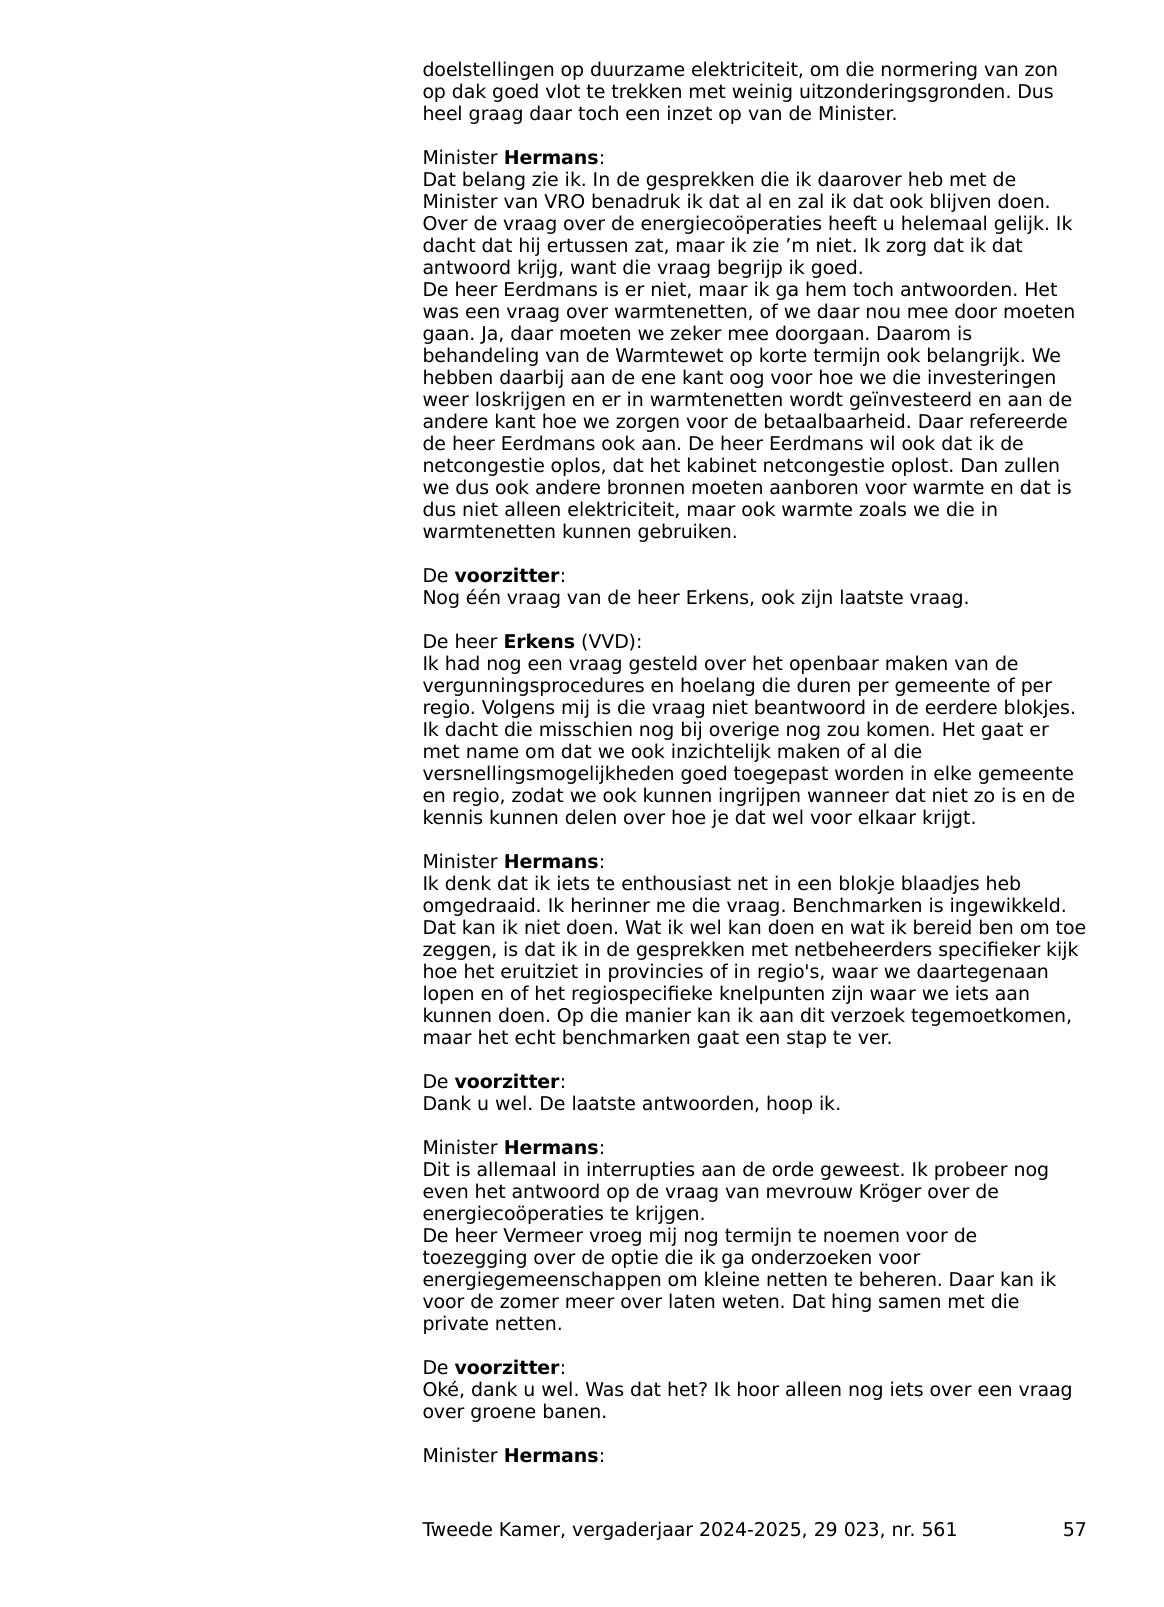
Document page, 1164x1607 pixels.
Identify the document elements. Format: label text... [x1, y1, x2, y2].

text Minister Hermans: [422, 147, 1087, 169]
text De voorzitter: [422, 1357, 1087, 1379]
text Ik denk dat ik iets te enthousiast net in een blokje blaadjes heb omgedraaid. Ik herinner me die vraag. Benchmarken is ingewikkeld. Dat kan ik niet doen. Wat ik wel kan doen en wat ik bereid ben om toe zeggen, is dat ik in de gesprekken met netbeheerders specifieker kijk hoe het eruitziet in provincies of in regio's, waar we daartegenaan lopen en of het regiospecifieke knelpunten zijn waar we iets aan kunnen doen. Op die manier kan ik aan dit verzoek tegemoetkomen, maar het echt benchmarken gaat een stap te ver. [422, 873, 1087, 1049]
text Minister Hermans: [422, 1137, 1087, 1159]
text Dank u wel. De laatste antwoorden, hoop ik. [422, 1093, 1087, 1115]
text Minister Hermans: [422, 1445, 1087, 1467]
text doelstellingen op duurzame elektriciteit, om die normering van zon op dak goed vlot te trekken met weinig uitzonderingsgronden. Dus heel graag daar toch een inzet op van de Minister. [422, 59, 1087, 125]
text Oké, dank u wel. Was dat het? Ik hoor alleen nog iets over een vraag over groene banen. [422, 1379, 1087, 1423]
text Minister Hermans: [422, 851, 1087, 873]
text De heer Erkens (VVD): [422, 631, 1087, 653]
text De heer Vermeer vroeg mij nog termijn te noemen voor de toezegging over de optie die ik ga onderzoeken voor energiegemeenschappen om kleine netten te beheren. Daar kan ik voor de zomer meer over laten weten. Dat hing samen met die private netten. [422, 1225, 1087, 1335]
text Dat belang zie ik. In de gesprekken die ik daarover heb met de Minister van VRO benadruk ik dat al en zal ik dat ook blijven doen. Over de vraag over de energiecoöperaties heeft u helemaal gelijk. Ik dacht dat hij ertussen zat, maar ik zie ’m niet. Ik zorg dat ik dat antwoord krijg, want die vraag begrijp ik goed. [422, 169, 1087, 279]
text De heer Eerdmans is er niet, maar ik ga hem toch antwoorden. Het was een vraag over warmtenetten, of we daar nou mee door moeten gaan. Ja, daar moeten we zeker mee doorgaan. Daarom is behandeling van de Warmtewet op korte termijn ook belangrijk. We hebben daarbij aan de ene kant oog voor hoe we die investeringen weer loskrijgen en er in warmtenetten wordt geïnvesteerd en aan de andere kant hoe we zorgen voor de betaalbaarheid. Daar refereerde de heer Eerdmans ook aan. De heer Eerdmans wil ook dat ik de netcongestie oplos, dat het kabinet netcongestie oplost. Dan zullen we dus ook andere bronnen moeten aanboren voor warmte en dat is dus niet alleen elektriciteit, maar ook warmte zoals we die in warmtenetten kunnen gebruiken. [422, 279, 1087, 543]
text De voorzitter: [422, 1071, 1087, 1093]
text Nog één vraag van de heer Erkens, ook zijn laatste vraag. [422, 587, 1087, 609]
text Dit is allemaal in interrupties aan de orde geweest. Ik probeer nog even het antwoord op de vraag van mevrouw Kröger over de energiecoöperaties te krijgen. [422, 1159, 1087, 1225]
text Ik had nog een vraag gesteld over het openbaar maken van de vergunningsprocedures en hoelang die duren per gemeente of per regio. Volgens mij is die vraag niet beantwoord in de eerdere blokjes. Ik dacht die misschien nog bij overige nog zou komen. Het gaat er met name om dat we ook inzichtelijk maken of al die versnellingsmogelijkheden goed toegepast worden in elke gemeente en regio, zodat we ook kunnen ingrijpen wanneer dat niet zo is en de kennis kunnen delen over hoe je dat wel voor elkaar krijgt. [422, 653, 1087, 829]
text De voorzitter: [422, 565, 1087, 587]
